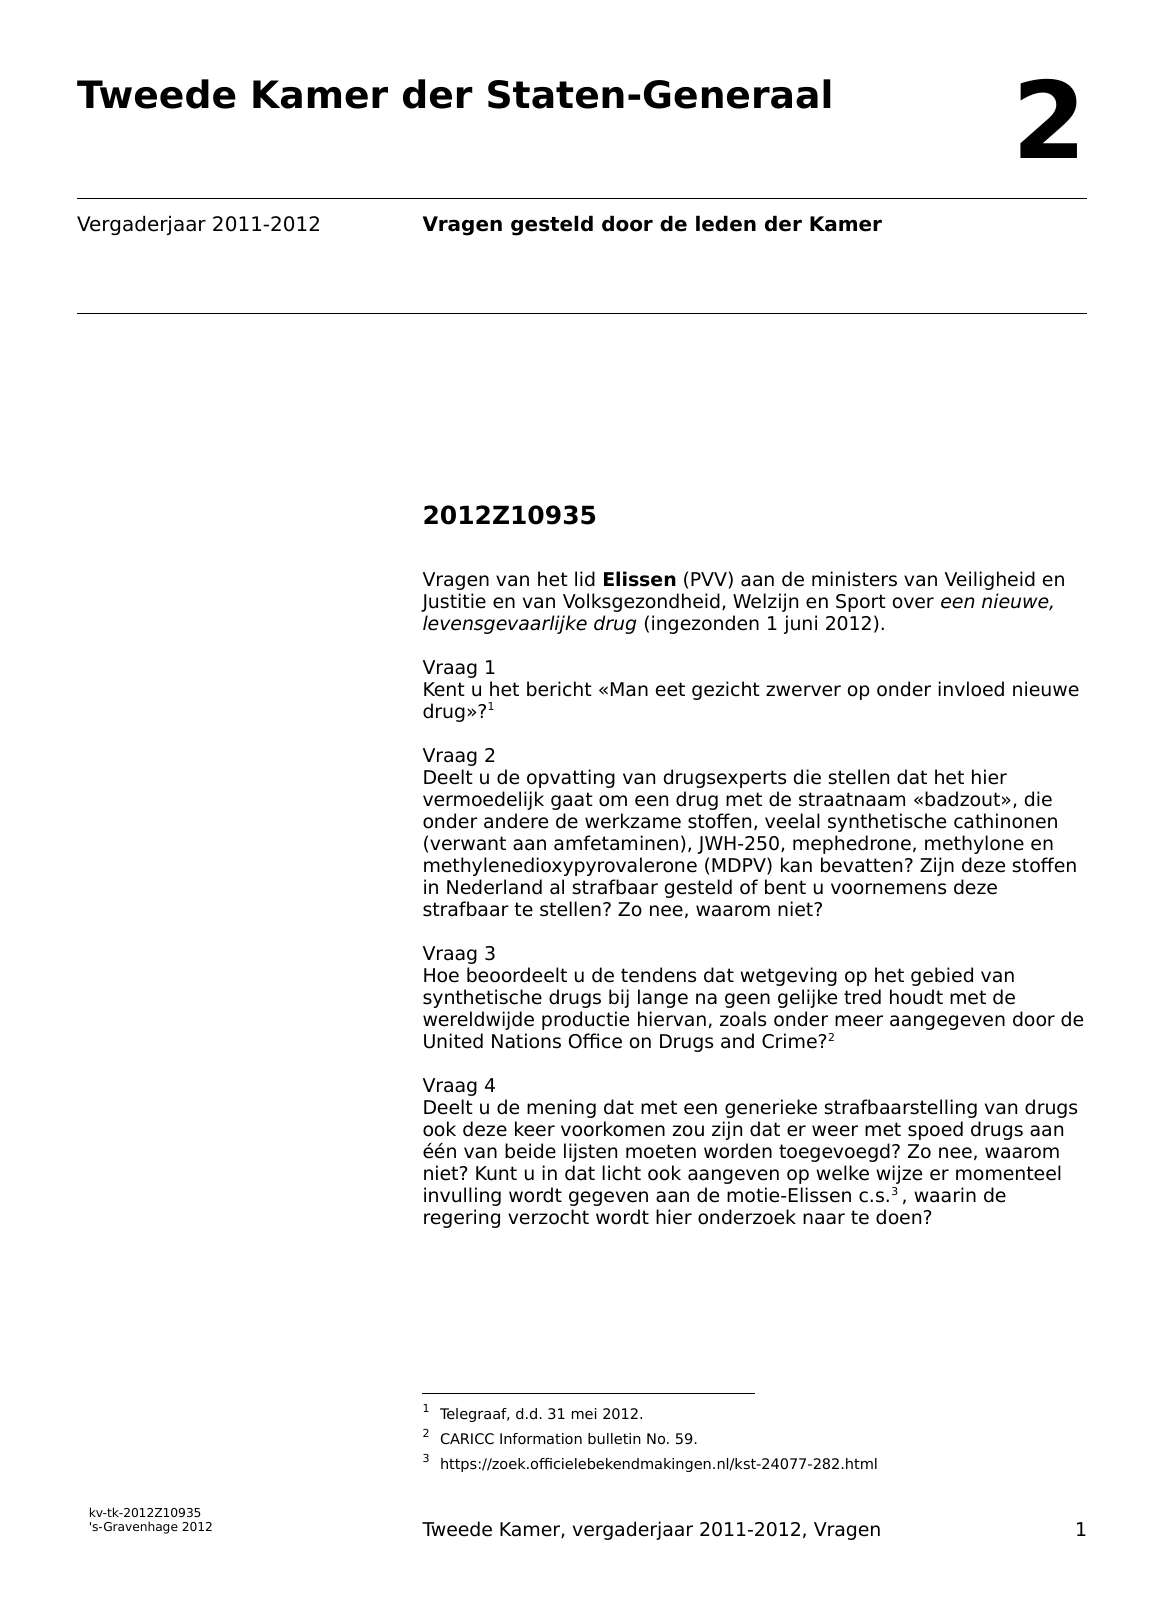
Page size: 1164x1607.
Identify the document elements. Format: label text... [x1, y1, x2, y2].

text Vraag 3 [422, 943, 1087, 965]
text Kent u het bericht «Man eet gezicht zwerver op onder invloed nieuwe drug»? [422, 679, 1087, 723]
text Vragen van het lid Elissen (PVV) aan de ministers van Veiligheid en Justitie en van Volksgezondheid, Welzijn en Sport over een nieuwe, levensgevaarlijke drug (ingezonden 1 juni 2012). [422, 569, 1087, 635]
text CARICC Information bulletin No. 59. [422, 1427, 1087, 1449]
text Vraag 2 [422, 745, 1087, 767]
text Telegraaf, d.d. 31 mei 2012. [422, 1402, 1087, 1424]
text Deelt u de mening dat met een generieke strafbaarstelling van drugs ook deze keer voorkomen zou zijn dat er weer met spoed drugs aan één van beide lijsten moeten worden toegevoegd? Zo nee, waarom niet? Kunt u in dat licht ook aangeven op welke wijze er momenteel invulling wordt gegeven aan de motie-Elissen c.s., waarin de regering verzocht wordt hier onderzoek naar te doen? [422, 1097, 1087, 1229]
table_header 2 [886, 59, 1087, 198]
text kv-tk-2012Z10935 [88, 1506, 323, 1520]
table_cell Vragen gesteld door de leden der Kamer [422, 199, 1087, 313]
text Hoe beoordeelt u de tendens dat wetgeving op het gebied van synthetische drugs bij lange na geen gelijke tred houdt met de wereldwijde productie hiervan, zoals onder meer aangegeven door de United Nations Office on Drugs and Crime? [422, 965, 1087, 1053]
text Vraag 1 [422, 657, 1087, 679]
table_cell Vergaderjaar 2011-2012 [77, 199, 422, 313]
text 2012Z10935 [422, 501, 1087, 531]
text 's-Gravenhage 2012 [88, 1520, 323, 1534]
table_header Tweede Kamer der Staten-Generaal [77, 59, 886, 198]
text Deelt u de opvatting van drugsexperts die stellen dat het hier vermoedelijk gaat om een drug met de straatnaam «badzout», die onder andere de werkzame stoffen, veelal synthetische cathinonen (verwant aan amfetaminen), JWH-250, mephedrone, methylone en methylenedioxypyrovalerone (MDPV) kan bevatten? Zijn deze stoffen in Nederland al strafbaar gesteld of bent u voornemens deze strafbaar te stellen? Zo nee, waarom niet? [422, 767, 1087, 921]
text https://zoek.officielebekendmakingen.nl/kst-24077-282.html [422, 1452, 1087, 1474]
text Vraag 4 [422, 1075, 1087, 1097]
